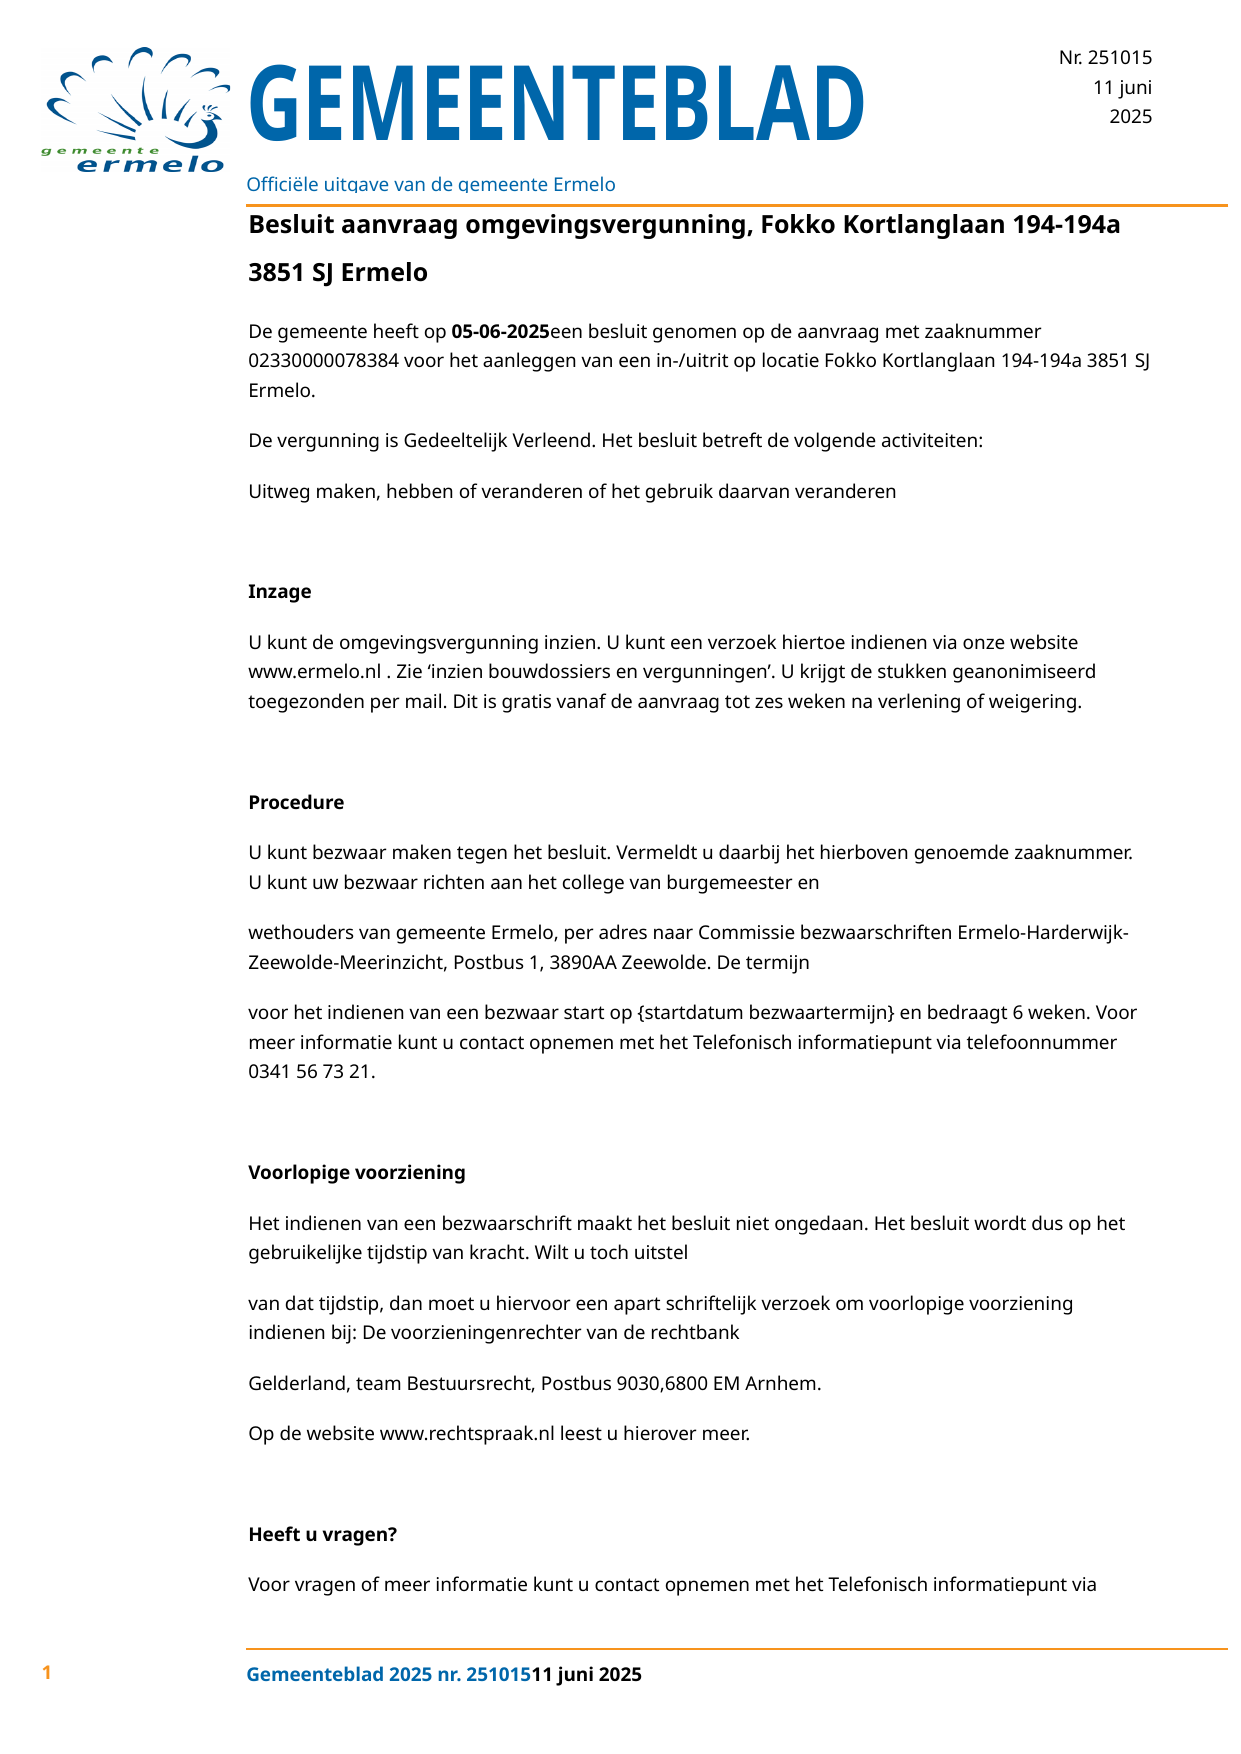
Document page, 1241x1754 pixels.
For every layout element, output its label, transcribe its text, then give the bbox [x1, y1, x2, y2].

text voor het indienen van een bezwaar start op {startdatum bezwaartermijn} en bedraagt 6 weken. Voor meer informatie kunt u contact opnemen met het Telefonisch informatiepunt via telefoonnummer 0341 56 73 21. [248, 999, 1152, 1084]
text Het indienen van een bezwaarschrift maakt het besluit niet ongedaan. Het besluit wordt dus op het gebruikelijke tijdstip van kracht. Wilt u toch uitstel [248, 1210, 1152, 1265]
text Voor vragen of meer informatie kunt u contact opnemen met het Telefonisch informatiepunt via [248, 1572, 1152, 1597]
text De vergunning is Gedeeltelijk Verleend. Het besluit betreft de volgende activiteiten: [248, 427, 1152, 453]
text wethouders van gemeente Ermelo, per adres naar Commissie bezwaarschriften Ermelo-Harderwijk-Zeewolde-Meerinzicht, Postbus 1, 3890AA Zeewolde. De termijn [248, 919, 1152, 975]
text Besluit aanvraag omgevingsvergunning, Fokko Kortlanglaan 194-194a 3851 SJ Ermelo [248, 207, 1152, 288]
text De gemeente heeft op 05-06-2025een besluit genomen op de aanvraag met zaaknummer 02330000078384 voor het aanleggen van een in-/uitrit op locatie Fokko Kortlanglaan 194-194a 3851 SJ Ermelo. [248, 318, 1152, 403]
text Uitweg maken, hebben of veranderen of het gebruik daarvan veranderen [248, 478, 1152, 504]
text Heeft u vragen? [248, 1521, 1152, 1547]
text U kunt bezwaar maken tegen het besluit. Vermeldt u daarbij het hierboven genoemde zaaknummer. U kunt uw bezwaar richten aan het college van burgemeester en [248, 839, 1152, 895]
text Voorlopige voorziening [248, 1159, 1152, 1185]
text Inzage [248, 579, 1152, 604]
text Op de website www.rechtspraak.nl leest u hierover meer. [248, 1420, 1152, 1446]
text Gelderland, team Bestuursrecht, Postbus 9030,6800 EM Arnhem. [248, 1370, 1152, 1396]
text Procedure [248, 789, 1152, 815]
text U kunt de omgevingsvergunning inzien. U kunt een verzoek hiertoe indienen via onze website www.ermelo.nl . Zie ‘inzien bouwdossiers en vergunningen’. U krijgt de stukken geanonimiseerd toegezonden per mail. Dit is gratis vanaf de aanvraag tot zes weken na verlening of weigering. [248, 629, 1152, 714]
picture [41, 47, 231, 172]
text van dat tijdstip, dan moet u hiervoor een apart schriftelijk verzoek om voorlopige voorziening indienen bij: De voorzieningenrechter van de rechtbank [248, 1290, 1152, 1345]
